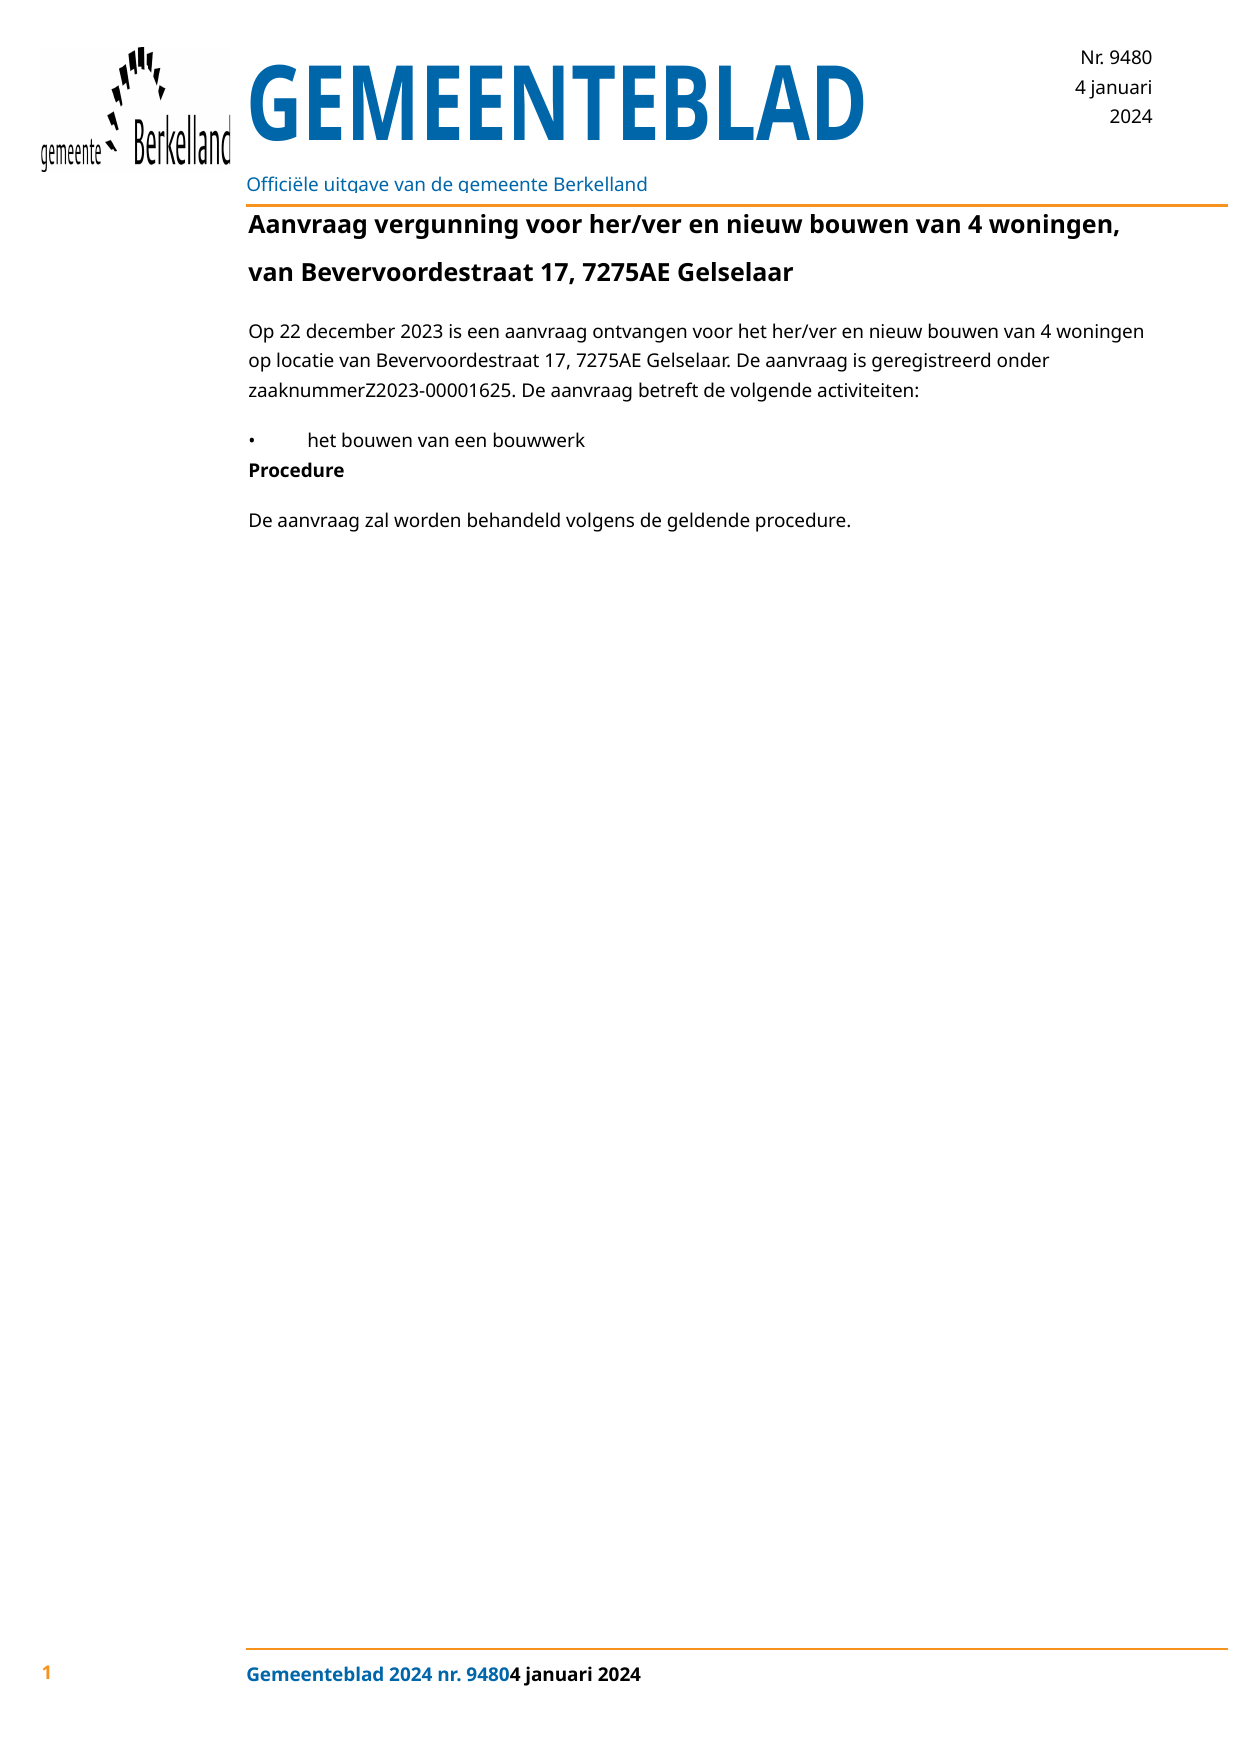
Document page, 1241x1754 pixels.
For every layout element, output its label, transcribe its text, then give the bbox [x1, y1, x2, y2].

text Aanvraag vergunning voor her/ver en nieuw bouwen van 4 woningen, van Bevervoordestraat 17, 7275AE Gelselaar [248, 207, 1152, 288]
picture [41, 47, 231, 172]
text De aanvraag zal worden behandeld volgens de geldende procedure. [248, 507, 1152, 533]
text Procedure [248, 457, 1152, 483]
text Op 22 december 2023 is een aanvraag ontvangen voor het her/ver en nieuw bouwen van 4 woningen op locatie van Bevervoordestraat 17, 7275AE Gelselaar. De aanvraag is geregistreerd onder zaaknummerZ2023-00001625. De aanvraag betreft de volgende activiteiten: [248, 318, 1152, 403]
list het bouwen van een bouwwerk [248, 427, 1152, 453]
